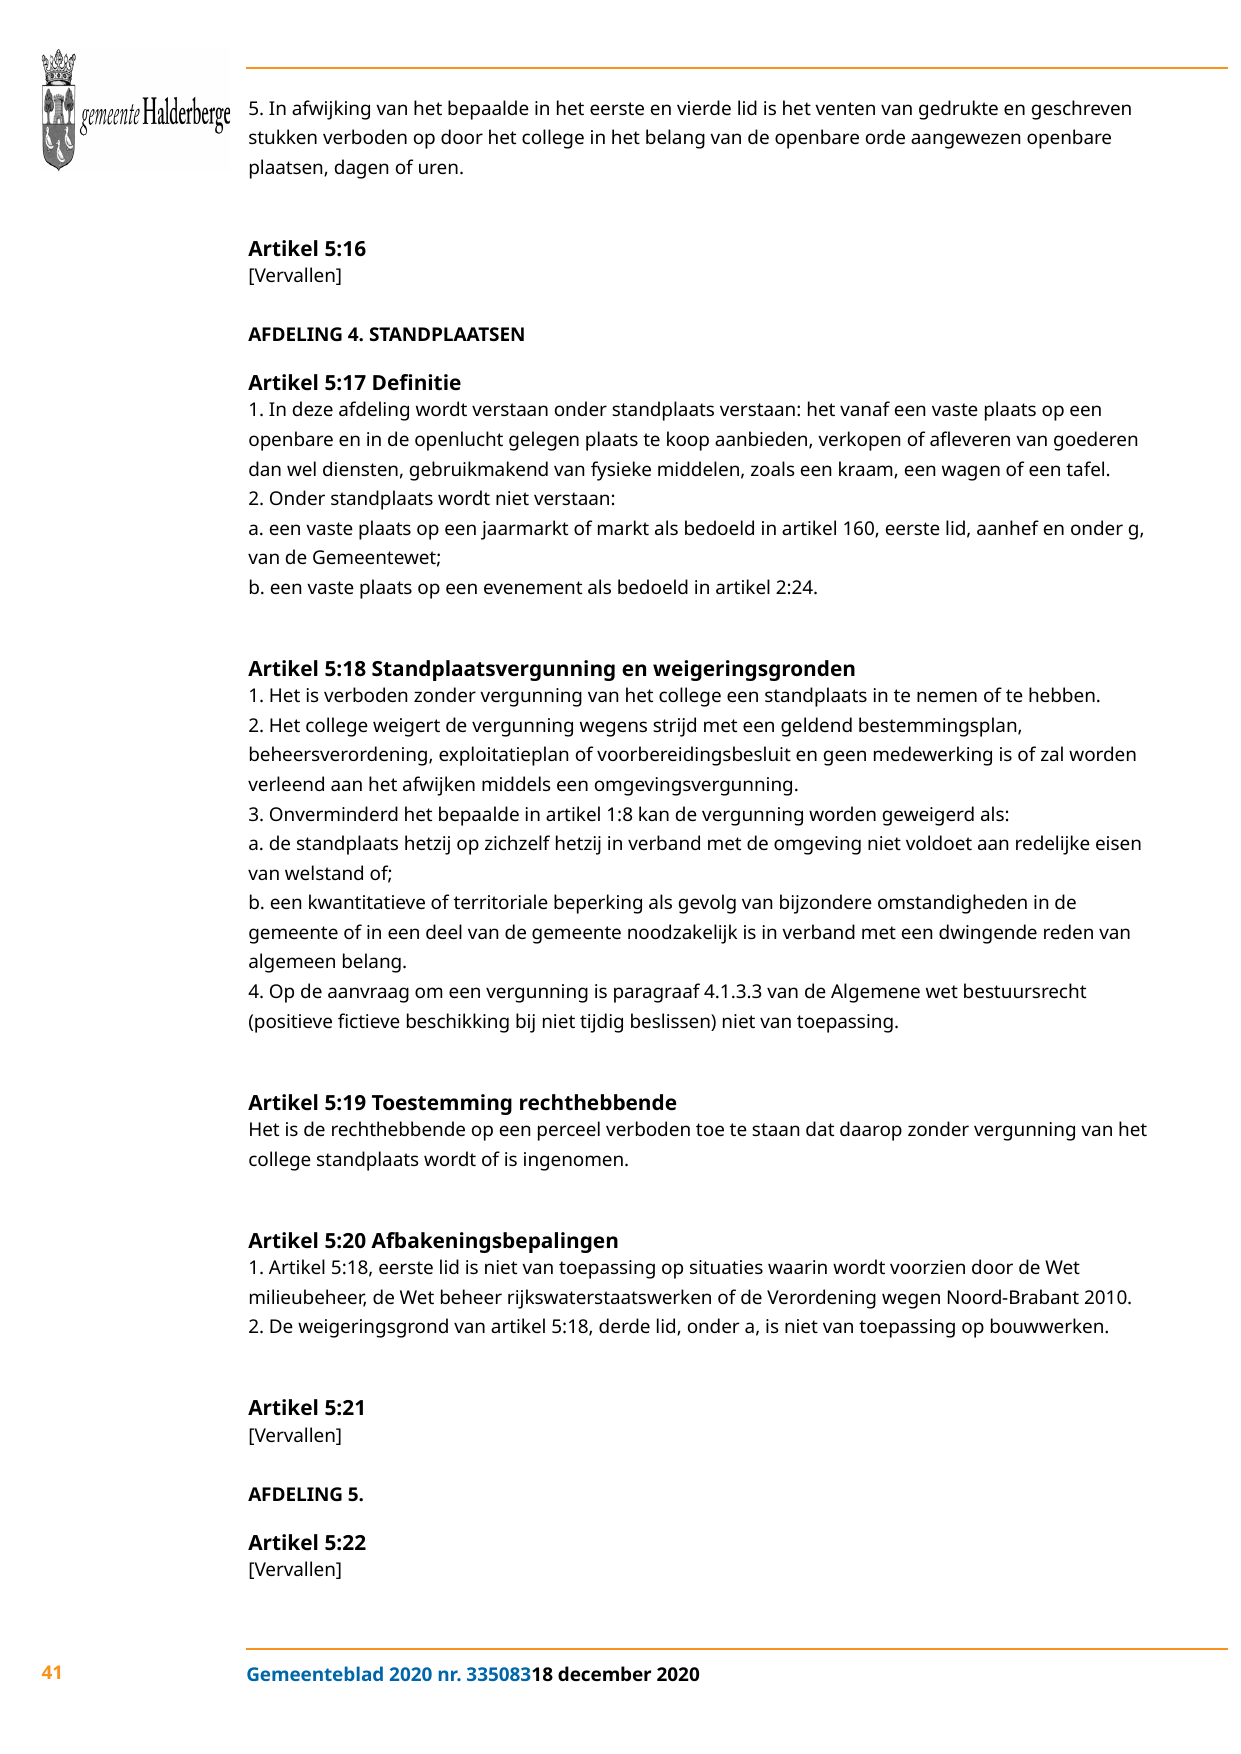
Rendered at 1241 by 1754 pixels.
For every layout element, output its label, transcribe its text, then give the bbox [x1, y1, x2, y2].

text 2. Het college weigert de vergunning wegens strijd met een geldend bestemmingsplan, beheersverordening, exploitatieplan of voorbereidingsbesluit en geen medewerking is of zal worden verleend aan het afwijken middels een omgevingsvergunning. [248, 712, 1152, 797]
text Artikel 5:19 Toestemming rechthebbende [248, 1088, 1152, 1116]
text b. een vaste plaats op een evenement als bedoeld in artikel 2:24. [248, 574, 1152, 600]
text AFDELING 4. STANDPLAATSEN [248, 322, 1152, 347]
text [Vervallen] [248, 262, 1152, 288]
text 3. Onverminderd het bepaalde in artikel 1:8 kan de vergunning worden geweigerd als: [248, 801, 1152, 827]
text a. een vaste plaats op een jaarmarkt of markt als bedoeld in artikel 160, eerste lid, aanhef en onder g, van de Gemeentewet; [248, 515, 1152, 570]
text b. een kwantitatieve of territoriale beperking als gevolg van bijzondere omstandigheden in de gemeente of in een deel van de gemeente noodzakelijk is in verband met een dwingende reden van algemeen belang. [248, 889, 1152, 974]
text Artikel 5:22 [248, 1528, 1152, 1556]
picture [41, 47, 231, 172]
text 2. Onder standplaats wordt niet verstaan: [248, 485, 1152, 511]
text Artikel 5:18 Standplaatsvergunning en weigeringsgronden [248, 654, 1152, 682]
text Artikel 5:16 [248, 234, 1152, 262]
text [Vervallen] [248, 1422, 1152, 1448]
text 5. In afwijking van het bepaalde in het eerste en vierde lid is het venten van gedrukte en geschreven stukken verboden op door het college in het belang van de openbare orde aangewezen openbare plaatsen, dagen of uren. [248, 95, 1152, 180]
text Het is de rechthebbende op een perceel verboden toe te staan dat daarop zonder vergunning van het college standplaats wordt of is ingenomen. [248, 1116, 1152, 1172]
text 4. Op de aanvraag om een vergunning is paragraaf 4.1.3.3 van de Algemene wet bestuursrecht (positieve fictieve beschikking bij niet tijdig beslissen) niet van toepassing. [248, 978, 1152, 1034]
text AFDELING 5. [248, 1481, 1152, 1507]
text Artikel 5:17 Definitie [248, 368, 1152, 397]
text 2. De weigeringsgrond van artikel 5:18, derde lid, onder a, is niet van toepassing op bouwwerken. [248, 1313, 1152, 1339]
text 1. In deze afdeling wordt verstaan onder standplaats verstaan: het vanaf een vaste plaats op een openbare en in de openlucht gelegen plaats te koop aanbieden, verkopen of afleveren van goederen dan wel diensten, gebruikmakend van fysieke middelen, zoals een kraam, een wagen of een tafel. [248, 397, 1152, 481]
text a. de standplaats hetzij op zichzelf hetzij in verband met de omgeving niet voldoet aan redelijke eisen van welstand of; [248, 830, 1152, 886]
text Artikel 5:20 Afbakeningsbepalingen [248, 1226, 1152, 1254]
text 1. Artikel 5:18, eerste lid is niet van toepassing op situaties waarin wordt voorzien door de Wet milieubeheer, de Wet beheer rijkswaterstaatswerken of de Verordening wegen Noord-Brabant 2010. [248, 1254, 1152, 1310]
text 1. Het is verboden zonder vergunning van het college een standplaats in te nemen of te hebben. [248, 682, 1152, 708]
text Artikel 5:21 [248, 1393, 1152, 1422]
text [Vervallen] [248, 1556, 1152, 1582]
